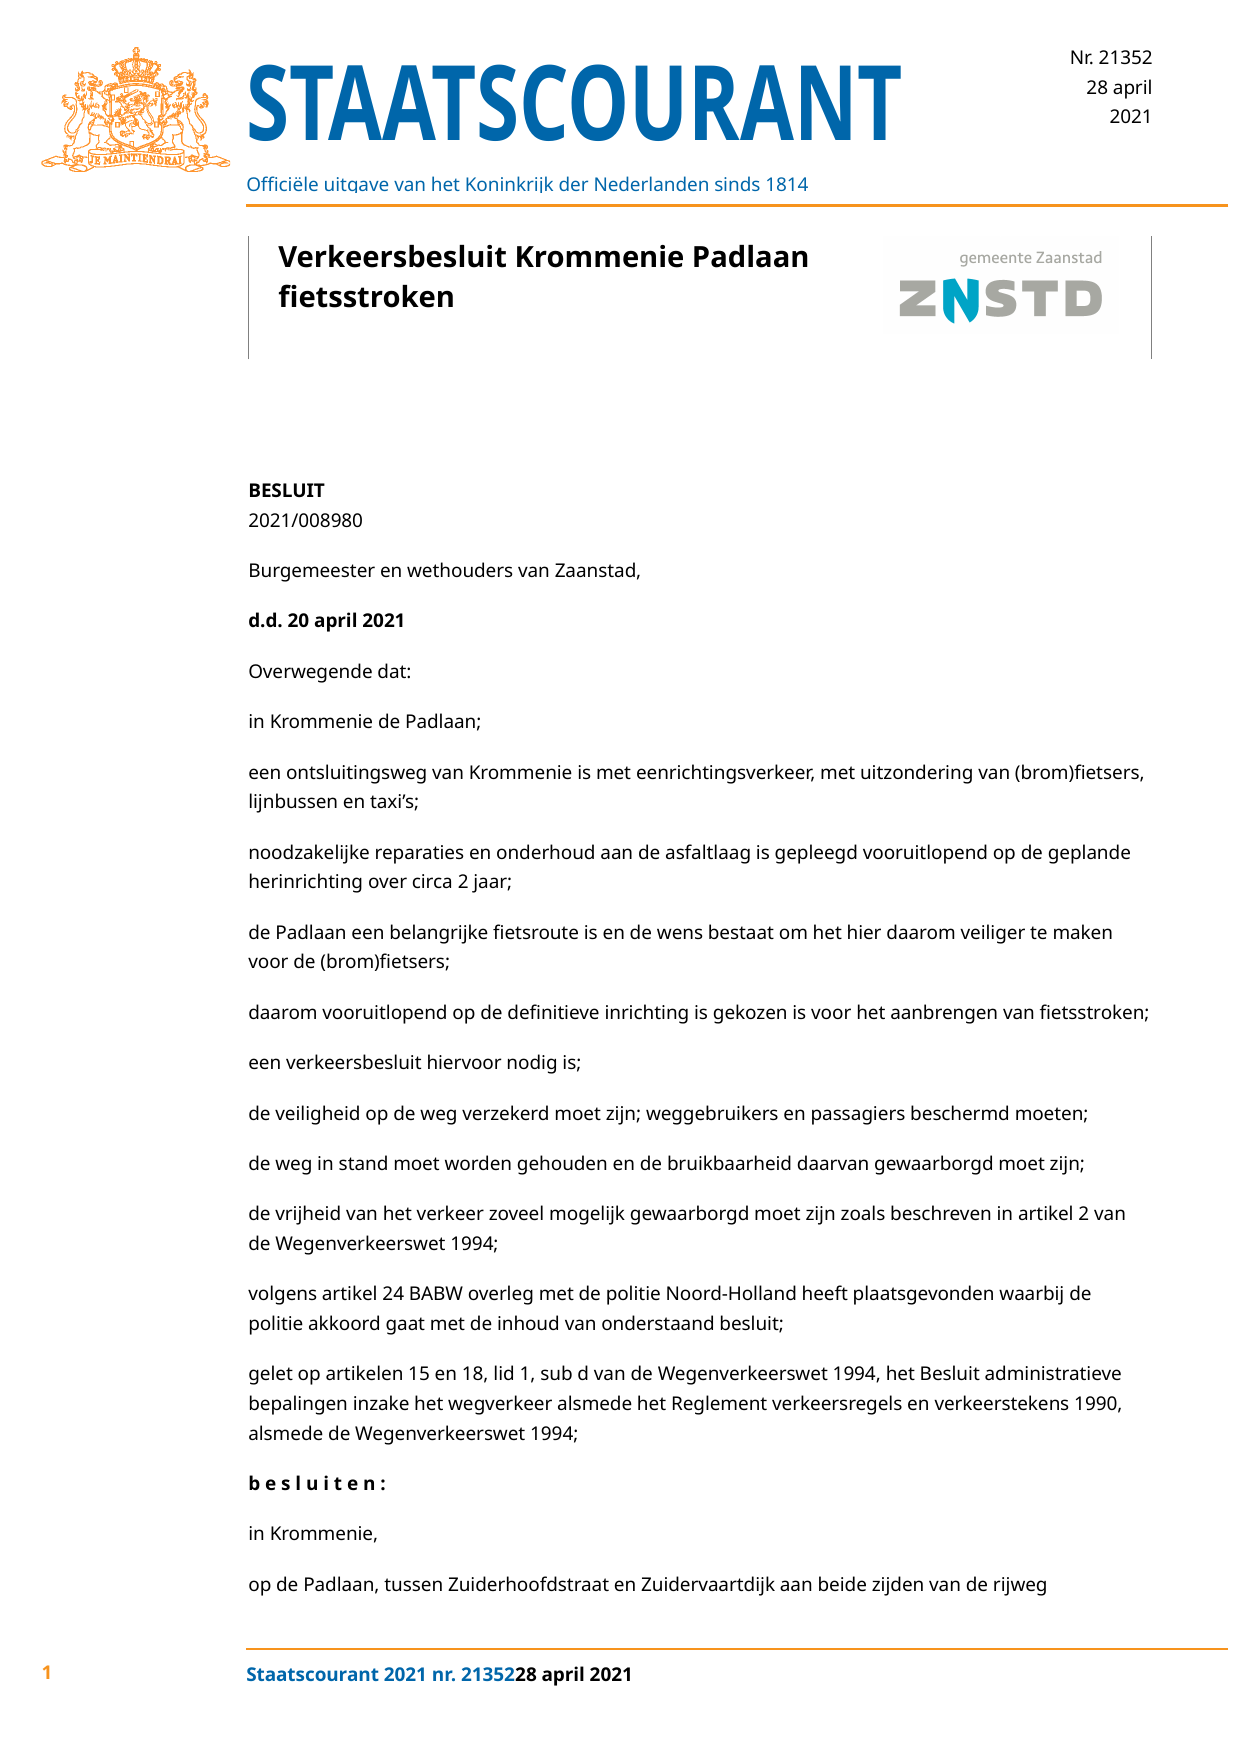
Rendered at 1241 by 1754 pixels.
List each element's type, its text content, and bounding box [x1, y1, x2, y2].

text een verkeersbesluit hiervoor nodig is; [248, 1049, 1152, 1075]
text 2021/008980 [248, 507, 1152, 533]
table_header Verkeersbesluit Krommenie Padlaan fietsstroken [249, 236, 850, 359]
text d.d. 20 april 2021 [248, 608, 1152, 633]
text de Padlaan een belangrijke fietsroute is en de wens bestaat om het hier daarom veiliger te maken voor de (brom)fietsers; [248, 919, 1152, 974]
text BESLUIT [248, 477, 1152, 503]
text volgens artikel 24 BABW overleg met de politie Noord-Holland heeft plaatsgevonden waarbij de politie akkoord gaat met de inhoud van onderstaand besluit; [248, 1281, 1152, 1336]
text gelet op artikelen 15 en 18, lid 1, sub d van de Wegenverkeerswet 1994, het Besluit administratieve bepalingen inzake het wegverkeer alsmede het Reglement verkeersregels en verkeerstekens 1990, alsmede de Wegenverkeerswet 1994; [248, 1361, 1152, 1446]
picture [882, 236, 1119, 334]
text de veiligheid op de weg verzekerd moet zijn; weggebruikers en passagiers beschermd moeten; [248, 1100, 1152, 1126]
text de vrijheid van het verkeer zoveel mogelijk gewaarborgd moet zijn zoals beschreven in artikel 2 van de Wegenverkeerswet 1994; [248, 1201, 1152, 1256]
text in Krommenie, [248, 1521, 1152, 1546]
text Overwegende dat: [248, 658, 1152, 684]
table_header [850, 236, 1151, 359]
text daarom vooruitlopend op de definitieve inrichting is gekozen is voor het aanbrengen van fietsstroken; [248, 999, 1152, 1025]
text b e s l u i t e n : [248, 1470, 1152, 1496]
text Burgemeester en wethouders van Zaanstad, [248, 557, 1152, 583]
text de weg in stand moet worden gehouden en de bruikbaarheid daarvan gewaarborgd moet zijn; [248, 1150, 1152, 1176]
text op de Padlaan, tussen Zuiderhoofdstraat en Zuidervaartdijk aan beide zijden van de rijweg [248, 1571, 1152, 1597]
text in Krommenie de Padlaan; [248, 708, 1152, 734]
picture [41, 47, 231, 172]
text een ontsluitingsweg van Krommenie is met eenrichtingsverkeer, met uitzondering van (brom)fietsers, lijnbussen en taxi’s; [248, 759, 1152, 814]
text noodzakelijke reparaties en onderhoud aan de asfaltlaag is gepleegd vooruitlopend op de geplande herinrichting over circa 2 jaar; [248, 839, 1152, 894]
